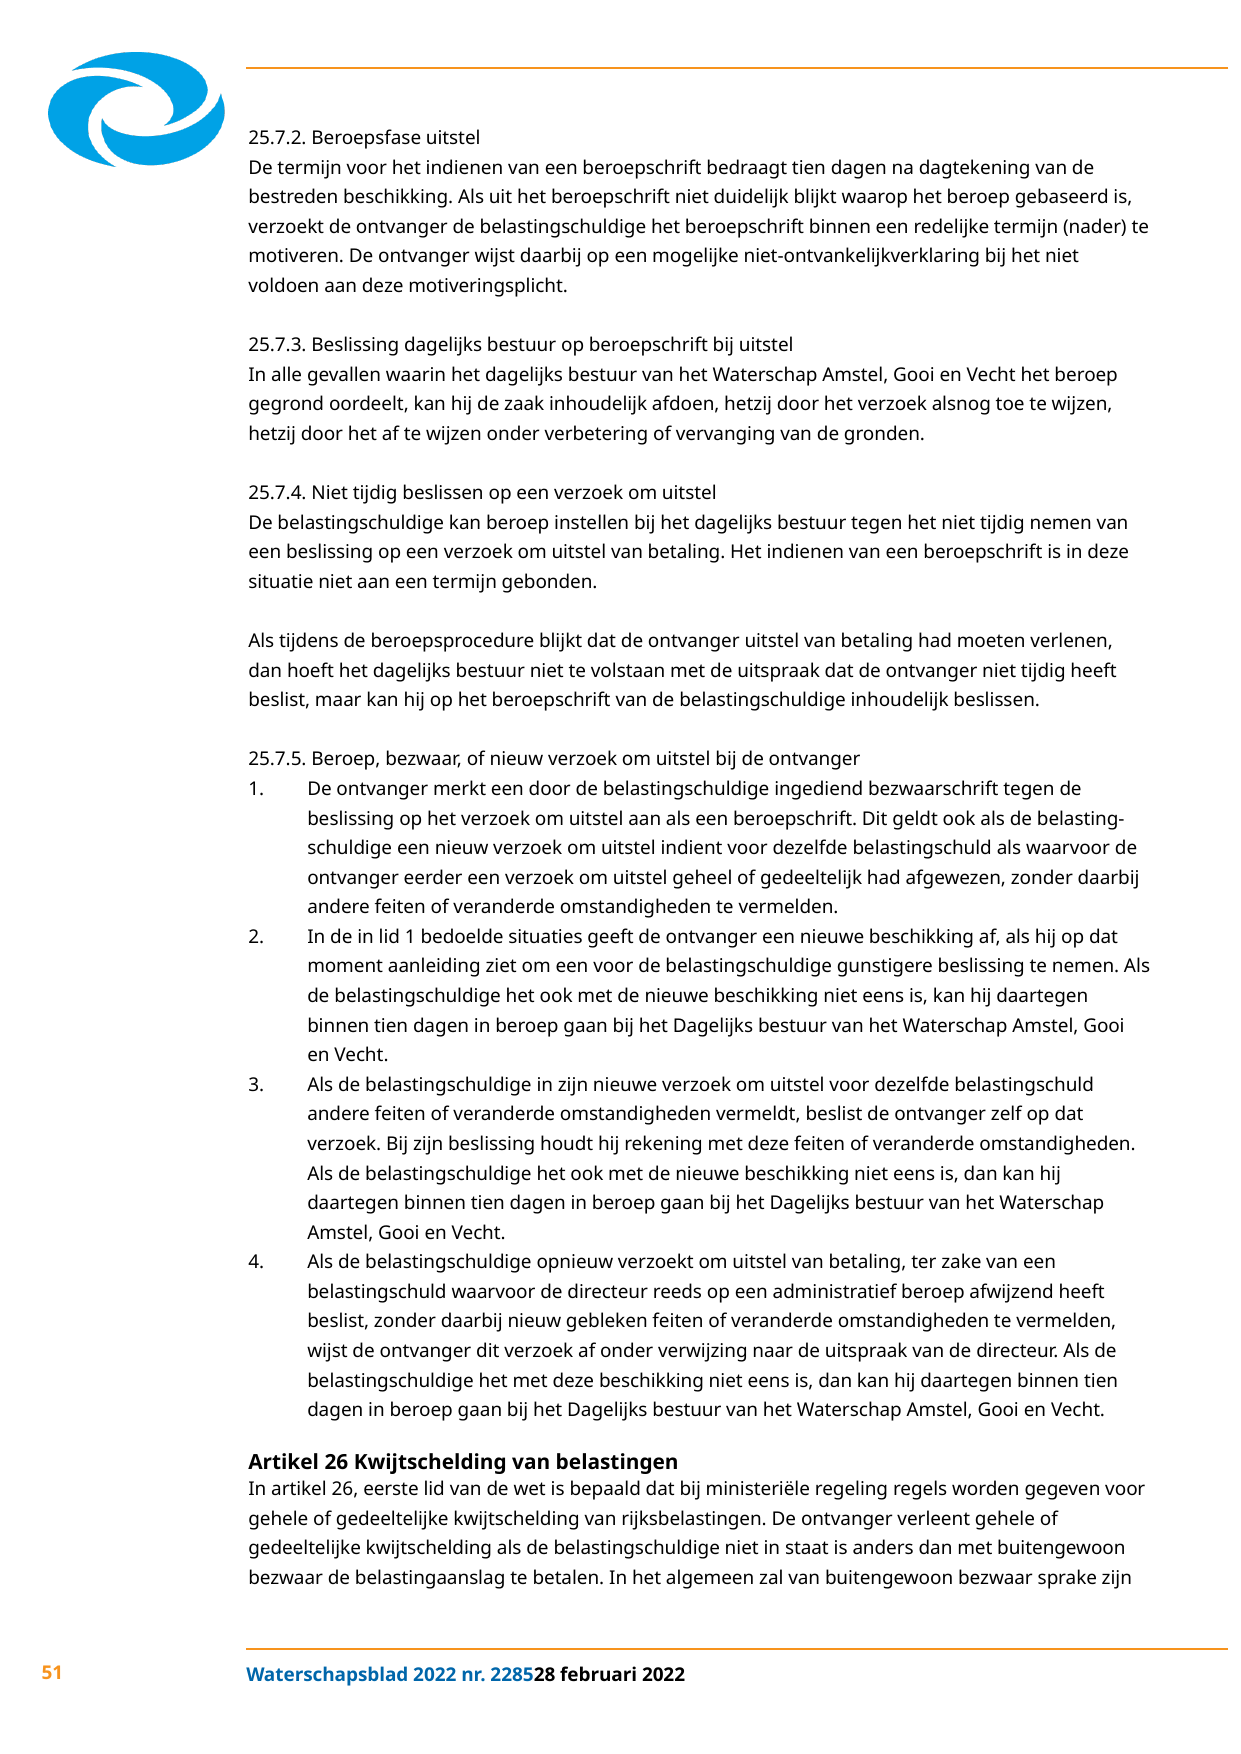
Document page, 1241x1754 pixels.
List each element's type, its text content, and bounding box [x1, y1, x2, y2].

list Als de belastingschuldige opnieuw verzoekt om uitstel van betaling, ter zake van een belastingschuld waarvoor de directeur reeds op een administratief beroep afwijzend heeft beslist, zonder daarbij nieuw gebleken feiten of veranderde omstandigheden te vermelden, wijst de ontvanger dit verzoek af onder verwijzing naar de uitspraak van de directeur. Als de belastingschuldige het met deze beschikking niet eens is, dan kan hij daartegen binnen tien dagen in beroep gaan bij het Dagelijks bestuur van het Waterschap Amstel, Gooi en Vecht. [248, 1248, 1152, 1422]
text 25.7.4. Niet tijdig beslissen op een verzoek om uitstel [248, 479, 1152, 505]
text 25.7.5. Beroep, bezwaar, of nieuw verzoek om uitstel bij de ontvanger [248, 746, 1152, 771]
list De ontvanger merkt een door de belastingschuldige ingediend bezwaarschrift tegen de beslissing op het verzoek om uitstel aan als een beroepschrift. Dit geldt ook als de belasting-schuldige een nieuw verzoek om uitstel indient voor dezelfde belastingschuld als waarvoor de ontvanger eerder een verzoek om uitstel geheel of gedeeltelijk had afgewezen, zonder daarbij andere feiten of veranderde omstandigheden te vermelden. [248, 775, 1152, 919]
text In alle gevallen waarin het dagelijks bestuur van het Waterschap Amstel, Gooi en Vecht het beroep gegrond oordeelt, kan hij de zaak inhoudelijk afdoen, hetzij door het verzoek alsnog toe te wijzen, hetzij door het af te wijzen onder verbetering of vervanging van de gronden. [248, 361, 1152, 446]
list In de in lid 1 bedoelde situaties geeft de ontvanger een nieuwe beschikking af, als hij op dat moment aanleiding ziet om een voor de belastingschuldige gunstigere beslissing te nemen. Als de belastingschuldige het ook met de nieuwe beschikking niet eens is, kan hij daartegen binnen tien dagen in beroep gaan bij het Dagelijks bestuur van het Waterschap Amstel, Gooi en Vecht. [248, 923, 1152, 1067]
text In artikel 26, eerste lid van de wet is bepaald dat bij ministeriële regeling regels worden gegeven voor gehele of gedeeltelijke kwijtschelding van rijksbelastingen. De ontvanger verleent gehele of gedeeltelijke kwijtschelding als de belastingschuldige niet in staat is anders dan met buitengewoon bezwaar de belastingaanslag te betalen. In het algemeen zal van buitengewoon bezwaar sprake zijn [248, 1475, 1152, 1590]
text Als tijdens de beroepsprocedure blijkt dat de ontvanger uitstel van betaling had moeten verlenen, dan hoeft het dagelijks bestuur niet te volstaan met de uitspraak dat de ontvanger niet tijdig heeft beslist, maar kan hij op het beroepschrift van de belastingschuldige inhoudelijk beslissen. [248, 627, 1152, 712]
text De termijn voor het indienen van een beroepschrift bedraagt tien dagen na dagtekening van de bestreden beschikking. Als uit het beroepschrift niet duidelijk blijkt waarop het beroep gebaseerd is, verzoekt de ontvanger de belastingschuldige het beroepschrift binnen een redelijke termijn (nader) te motiveren. De ontvanger wijst daarbij op een mogelijke niet-ontvankelijkverklaring bij het niet voldoen aan deze motiveringsplicht. [248, 154, 1152, 298]
picture [41, 47, 231, 172]
text 25.7.3. Beslissing dagelijks bestuur op beroepschrift bij uitstel [248, 331, 1152, 357]
text Artikel 26 Kwijtschelding van belastingen [248, 1447, 1152, 1475]
text 25.7.2. Beroepsfase uitstel [248, 124, 1152, 150]
list Als de belastingschuldige in zijn nieuwe verzoek om uitstel voor dezelfde belastingschuld andere feiten of veranderde omstandigheden vermeldt, beslist de ontvanger zelf op dat verzoek. Bij zijn beslissing houdt hij rekening met deze feiten of veranderde omstandigheden. Als de belastingschuldige het ook met de nieuwe beschikking niet eens is, dan kan hij daartegen binnen tien dagen in beroep gaan bij het Dagelijks bestuur van het Waterschap Amstel, Gooi en Vecht. [248, 1071, 1152, 1245]
text De belastingschuldige kan beroep instellen bij het dagelijks bestuur tegen het niet tijdig nemen van een beslissing op een verzoek om uitstel van betaling. Het indienen van een beroepschrift is in deze situatie niet aan een termijn gebonden. [248, 509, 1152, 594]
